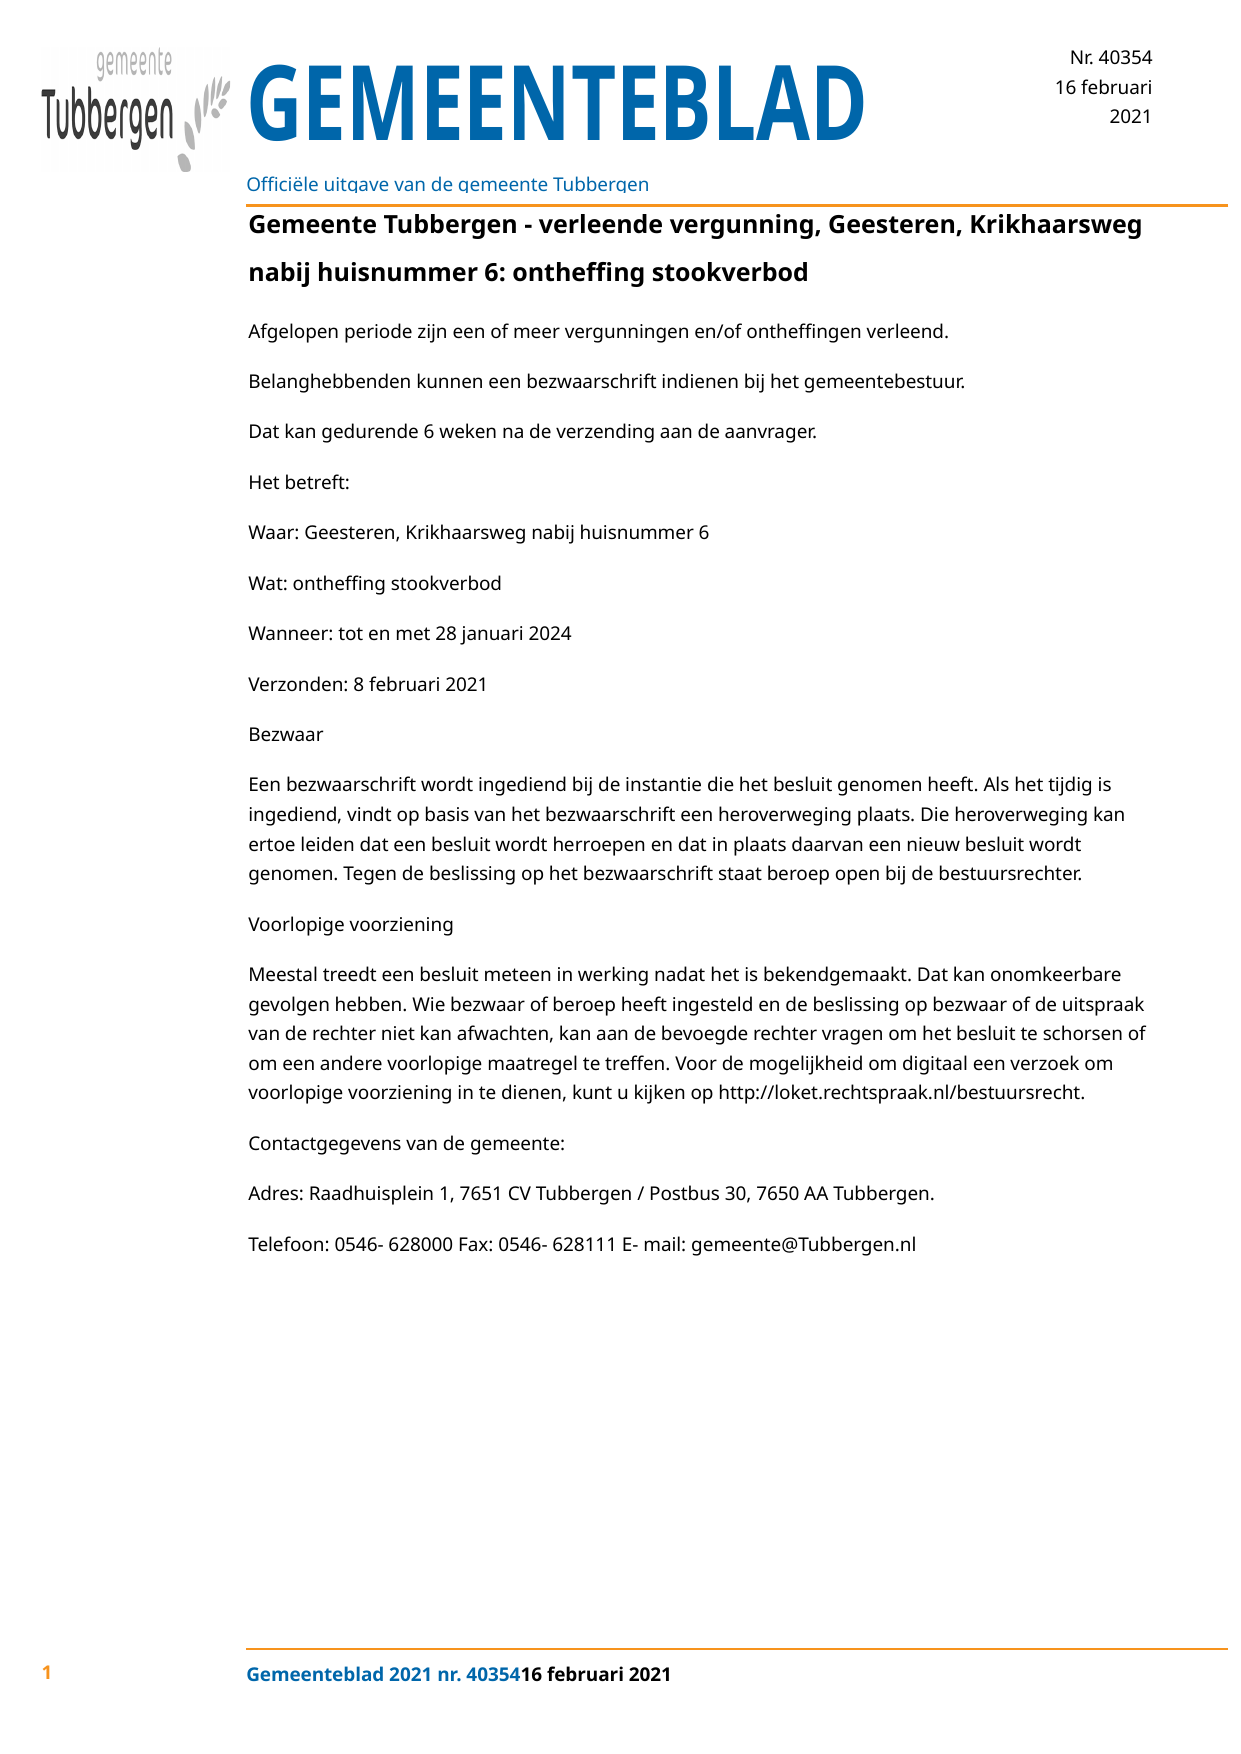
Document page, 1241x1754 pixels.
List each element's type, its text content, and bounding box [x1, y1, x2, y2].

text Telefoon: 0546- 628000 Fax: 0546- 628111 E- mail: gemeente@Tubbergen.nl [248, 1231, 1152, 1257]
text Het betreft: [248, 469, 1152, 495]
text Een bezwaarschrift wordt ingediend bij de instantie die het besluit genomen heeft. Als het tijdig is ingediend, vindt op basis van het bezwaarschrift een heroverweging plaats. Die heroverweging kan ertoe leiden dat een besluit wordt herroepen en dat in plaats daarvan een nieuw besluit wordt genomen. Tegen de beslissing op het bezwaarschrift staat beroep open bij de bestuursrechter. [248, 772, 1152, 886]
text Belanghebbenden kunnen een bezwaarschrift indienen bij het gemeentebestuur. [248, 368, 1152, 394]
text Wanneer: tot en met 28 januari 2024 [248, 620, 1152, 646]
picture [41, 47, 231, 172]
text Dat kan gedurende 6 weken na de verzending aan de aanvrager. [248, 419, 1152, 444]
text Afgelopen periode zijn een of meer vergunningen en/of ontheffingen verleend. [248, 318, 1152, 344]
text Wat: ontheffing stookverbod [248, 570, 1152, 596]
text Adres: Raadhuisplein 1, 7651 CV Tubbergen / Postbus 30, 7650 AA Tubbergen. [248, 1180, 1152, 1206]
text Verzonden: 8 februari 2021 [248, 671, 1152, 697]
text Bezwaar [248, 721, 1152, 747]
text Meestal treedt een besluit meteen in werking nadat het is bekendgemaakt. Dat kan onomkeerbare gevolgen hebben. Wie bezwaar of beroep heeft ingesteld en de beslissing op bezwaar of de uitspraak van de rechter niet kan afwachten, kan aan de bevoegde rechter vragen om het besluit te schorsen of om een andere voorlopige maatregel te treffen. Voor de mogelijkheid om digitaal een verzoek om voorlopige voorziening in te dienen, kunt u kijken op http://loket.rechtspraak.nl/bestuursrecht. [248, 961, 1152, 1105]
text Voorlopige voorziening [248, 911, 1152, 937]
text Waar: Geesteren, Krikhaarsweg nabij huisnummer 6 [248, 519, 1152, 545]
text Contactgegevens van de gemeente: [248, 1130, 1152, 1156]
text Gemeente Tubbergen - verleende vergunning, Geesteren, Krikhaarsweg nabij huisnummer 6: ontheffing stookverbod [248, 207, 1152, 288]
